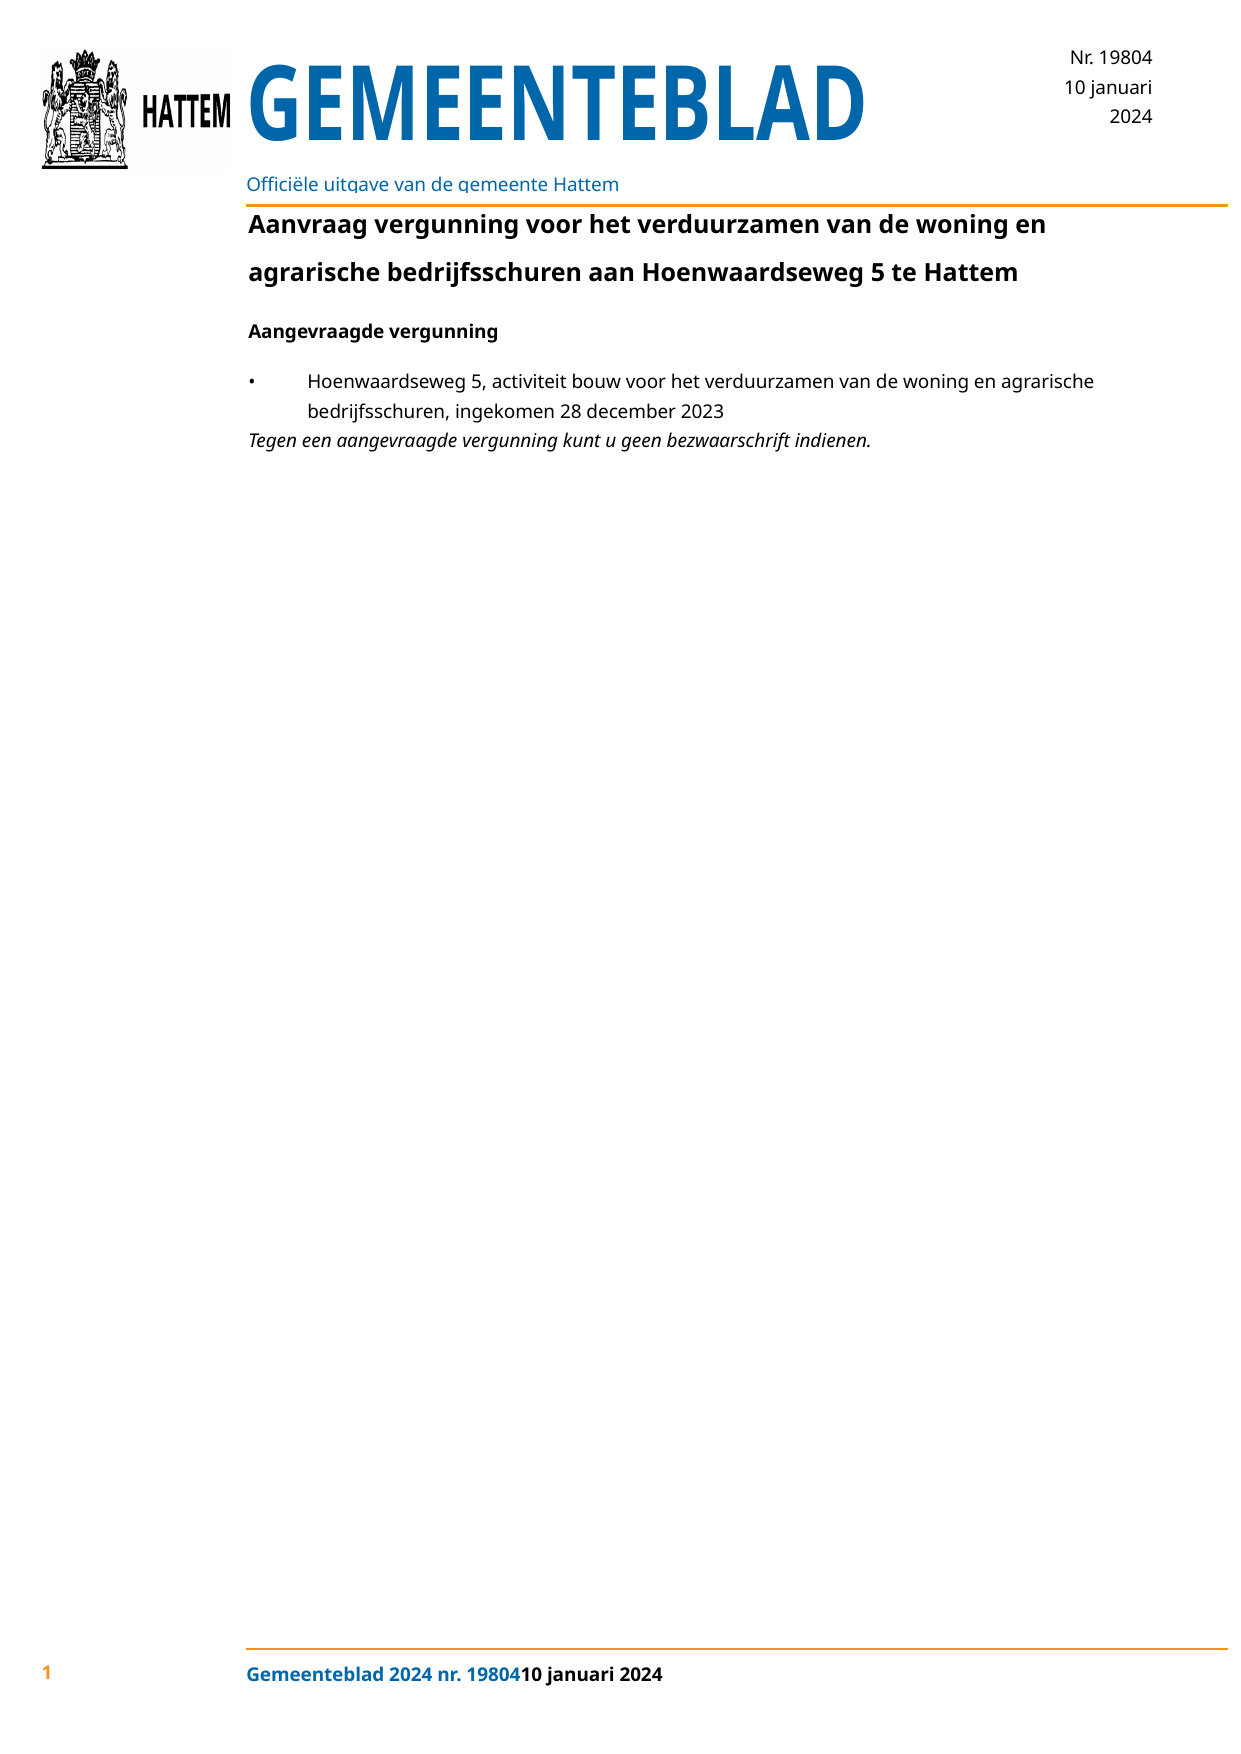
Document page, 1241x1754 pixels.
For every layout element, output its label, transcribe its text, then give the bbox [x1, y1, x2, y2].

text Tegen een aangevraagde vergunning kunt u geen bezwaarschrift indienen. [248, 427, 1152, 453]
text Aanvraag vergunning voor het verduurzamen van de woning en agrarische bedrijfsschuren aan Hoenwaardseweg 5 te Hattem [248, 207, 1152, 288]
picture [41, 47, 231, 172]
list Hoenwaardseweg 5, activiteit bouw voor het verduurzamen van de woning en agrarische bedrijfsschuren, ingekomen 28 december 2023 [248, 368, 1152, 424]
text Aangevraagde vergunning [248, 318, 1152, 344]
